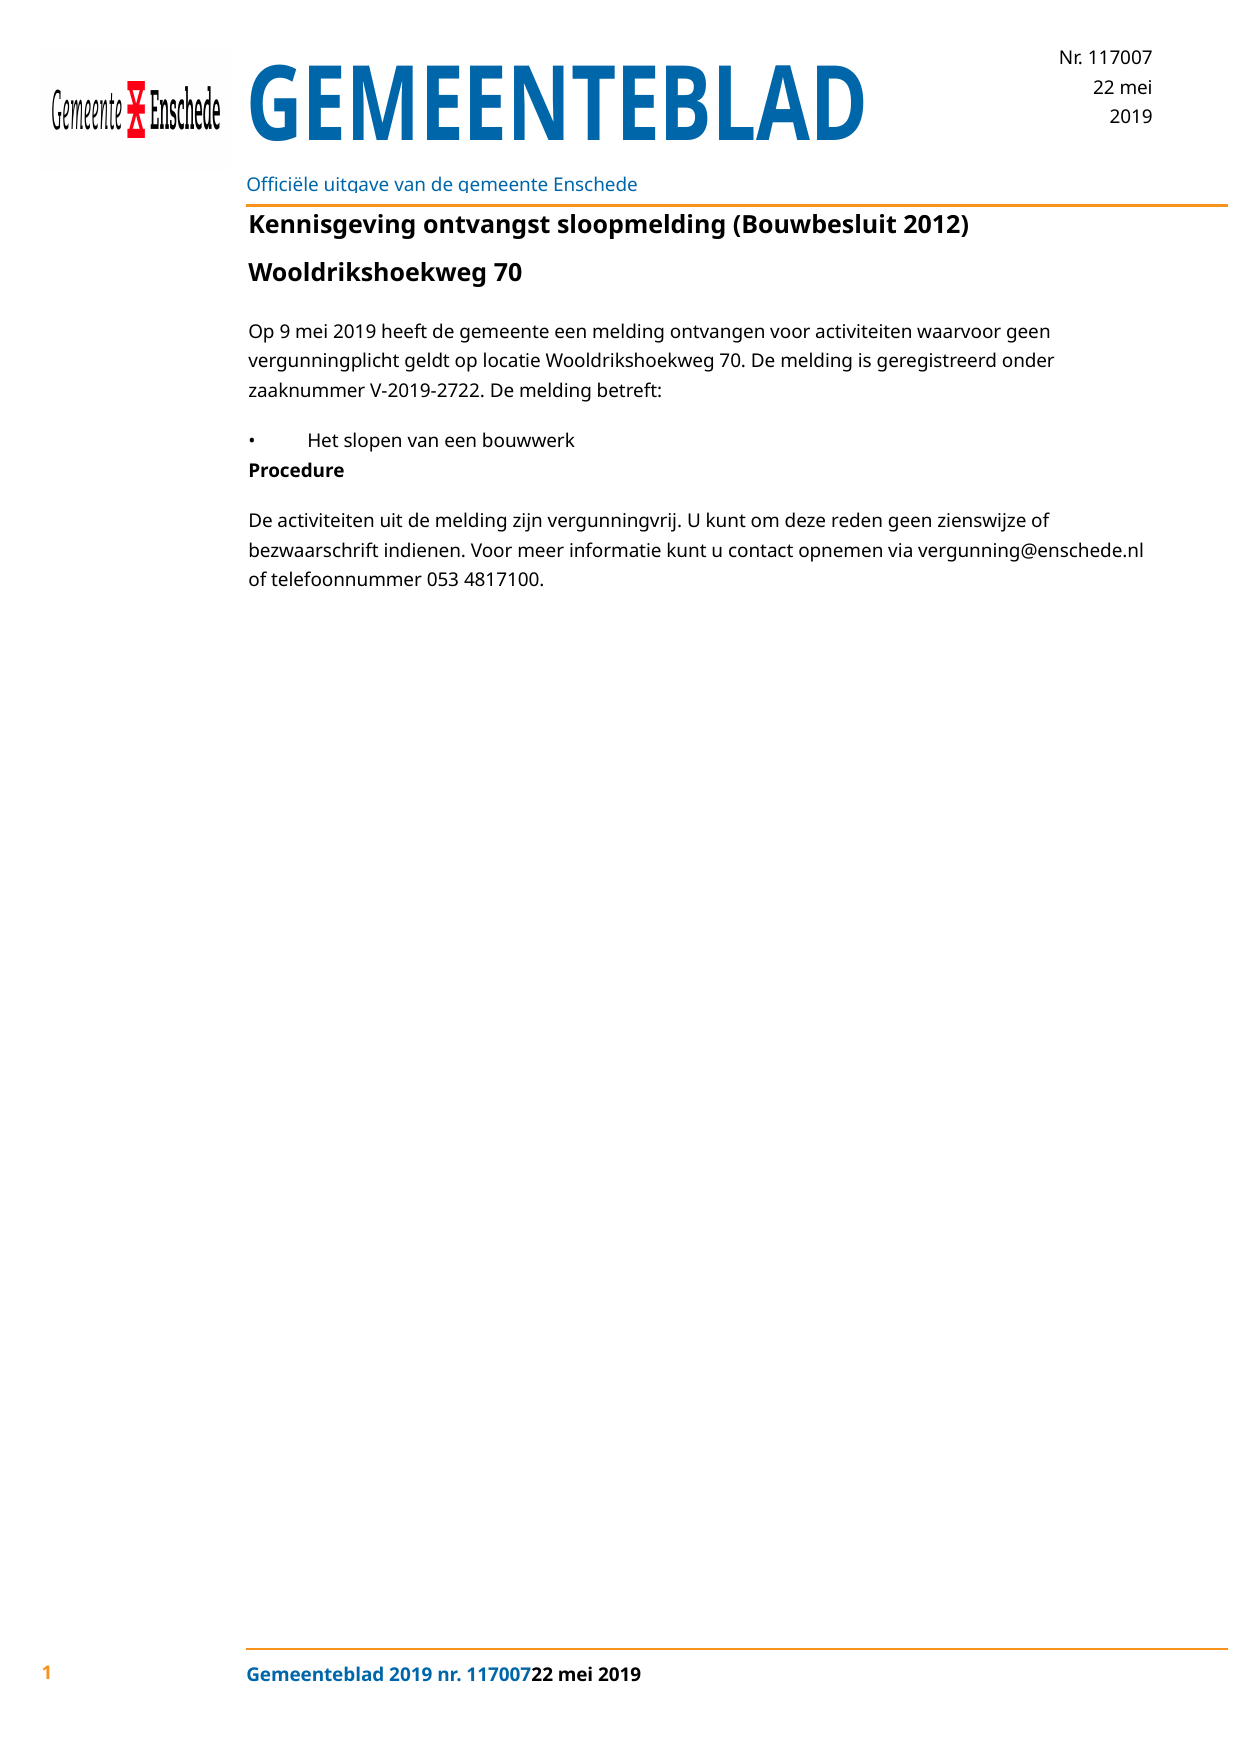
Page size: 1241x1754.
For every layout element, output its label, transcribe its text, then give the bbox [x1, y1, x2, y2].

text Kennisgeving ontvangst sloopmelding (Bouwbesluit 2012) Wooldrikshoekweg 70 [248, 207, 1152, 288]
text De activiteiten uit de melding zijn vergunningvrij. U kunt om deze reden geen zienswijze of bezwaarschrift indienen. Voor meer informatie kunt u contact opnemen via vergunning@enschede.nl of telefoonnummer 053 4817100. [248, 507, 1152, 592]
list Het slopen van een bouwwerk [248, 427, 1152, 453]
picture [41, 47, 231, 172]
text Op 9 mei 2019 heeft de gemeente een melding ontvangen voor activiteiten waarvoor geen vergunningplicht geldt op locatie Wooldrikshoekweg 70. De melding is geregistreerd onder zaaknummer V-2019-2722. De melding betreft: [248, 318, 1152, 403]
text Procedure [248, 457, 1152, 483]
